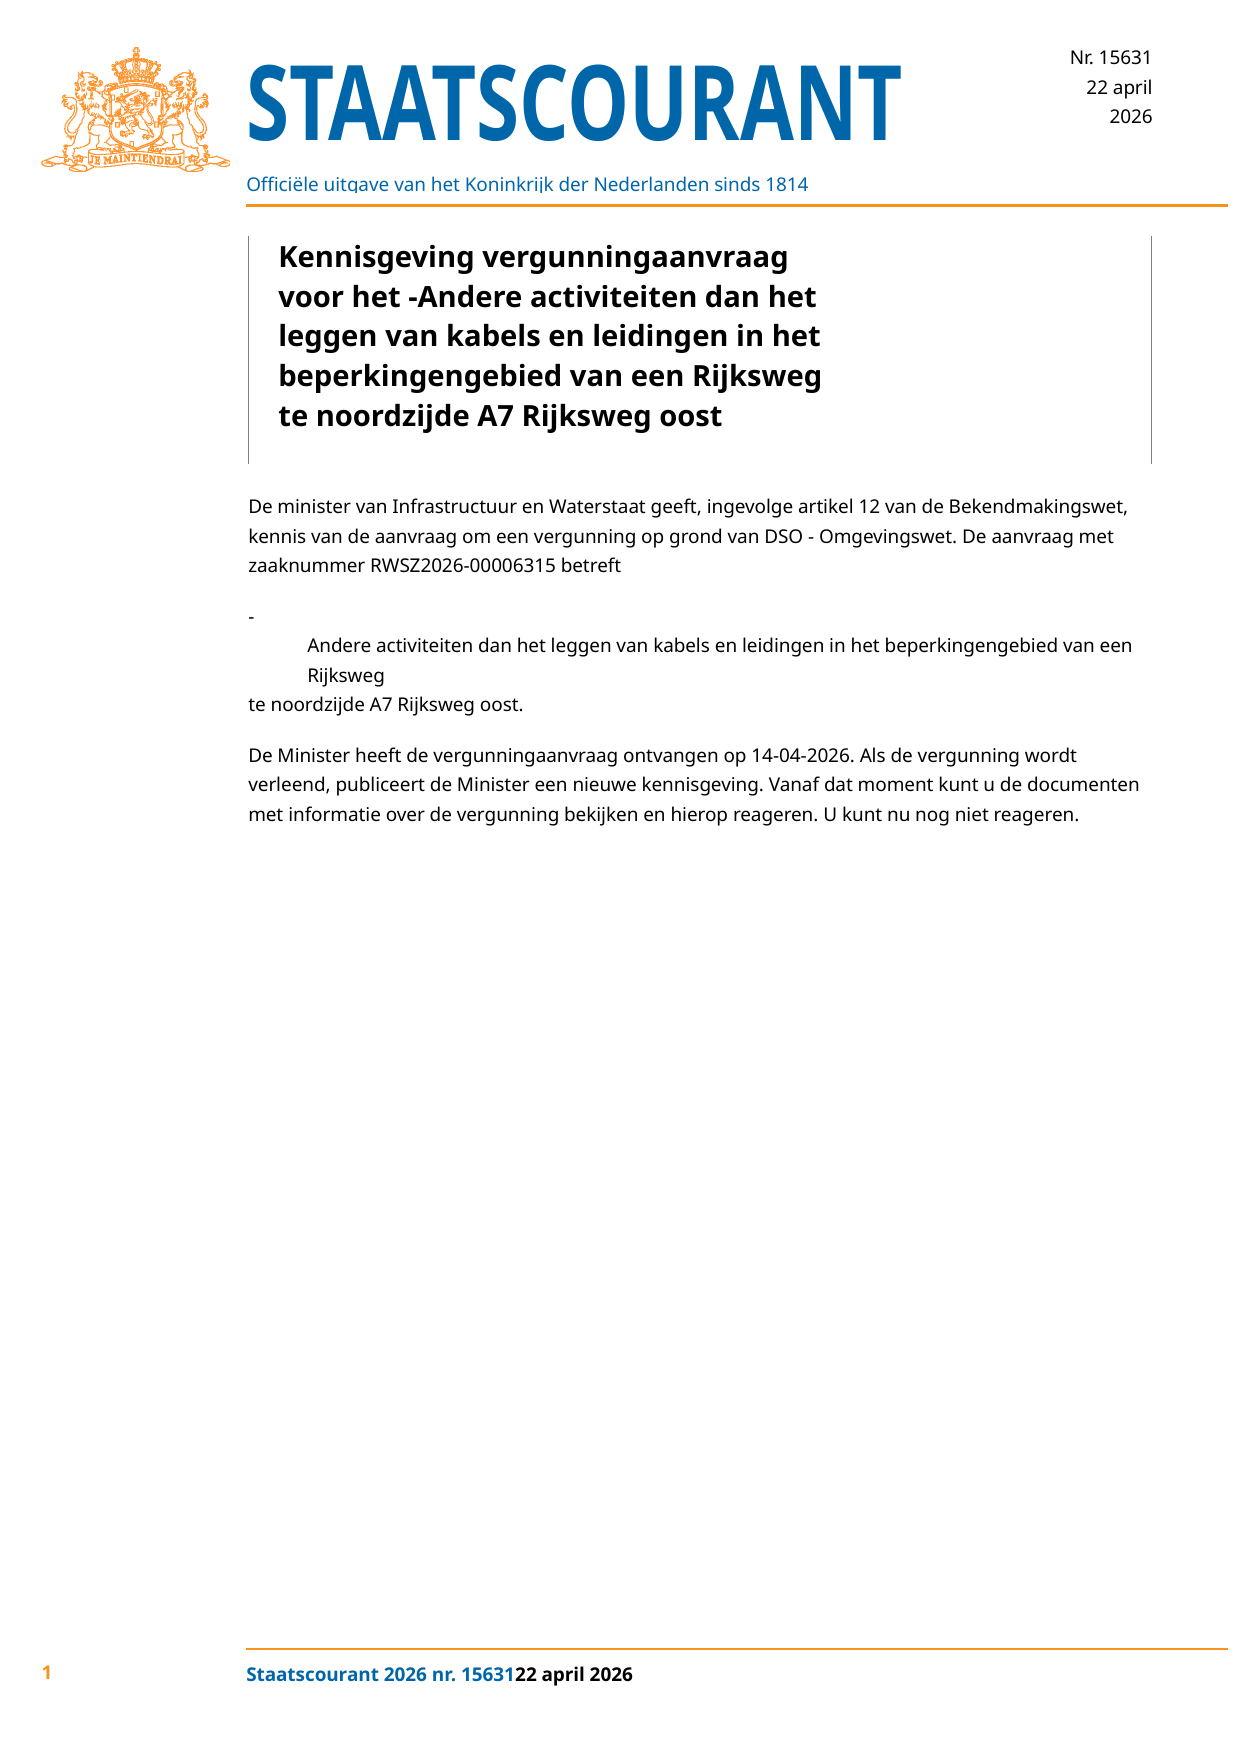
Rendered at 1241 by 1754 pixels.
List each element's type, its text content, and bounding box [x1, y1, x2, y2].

picture [912, 236, 1090, 414]
picture [41, 47, 231, 172]
text te noordzijde A7 Rijksweg oost. [248, 692, 1152, 717]
text De Minister heeft de vergunningaanvraag ontvangen op 14-04-2026. Als de vergunning wordt verleend, publiceert de Minister een nieuwe kennisgeving. Vanaf dat moment kunt u de documenten met informatie over de vergunning bekijken en hierop reageren. U kunt nu nog niet reageren. [248, 742, 1152, 827]
table_header [1090, 236, 1151, 413]
table_header Kennisgeving vergunningaanvraag voor het -Andere activiteiten dan het leggen van kabels en leidingen in het beperkingengebied van een Rijksweg te noordzijde A7 Rijksweg oost [249, 236, 850, 464]
list Andere activiteiten dan het leggen van kabels en leidingen in het beperkingengebied van een Rijksweg [248, 632, 1152, 688]
table_header [850, 414, 1151, 464]
table_header [850, 236, 912, 413]
text De minister van Infrastructuur en Waterstaat geeft, ingevolge artikel 12 van de Bekendmakingswet, kennis van de aanvraag om een vergunning op grond van DSO - Omgevingswet. De aanvraag met zaaknummer RWSZ2026-00006315 betreft [248, 493, 1152, 578]
